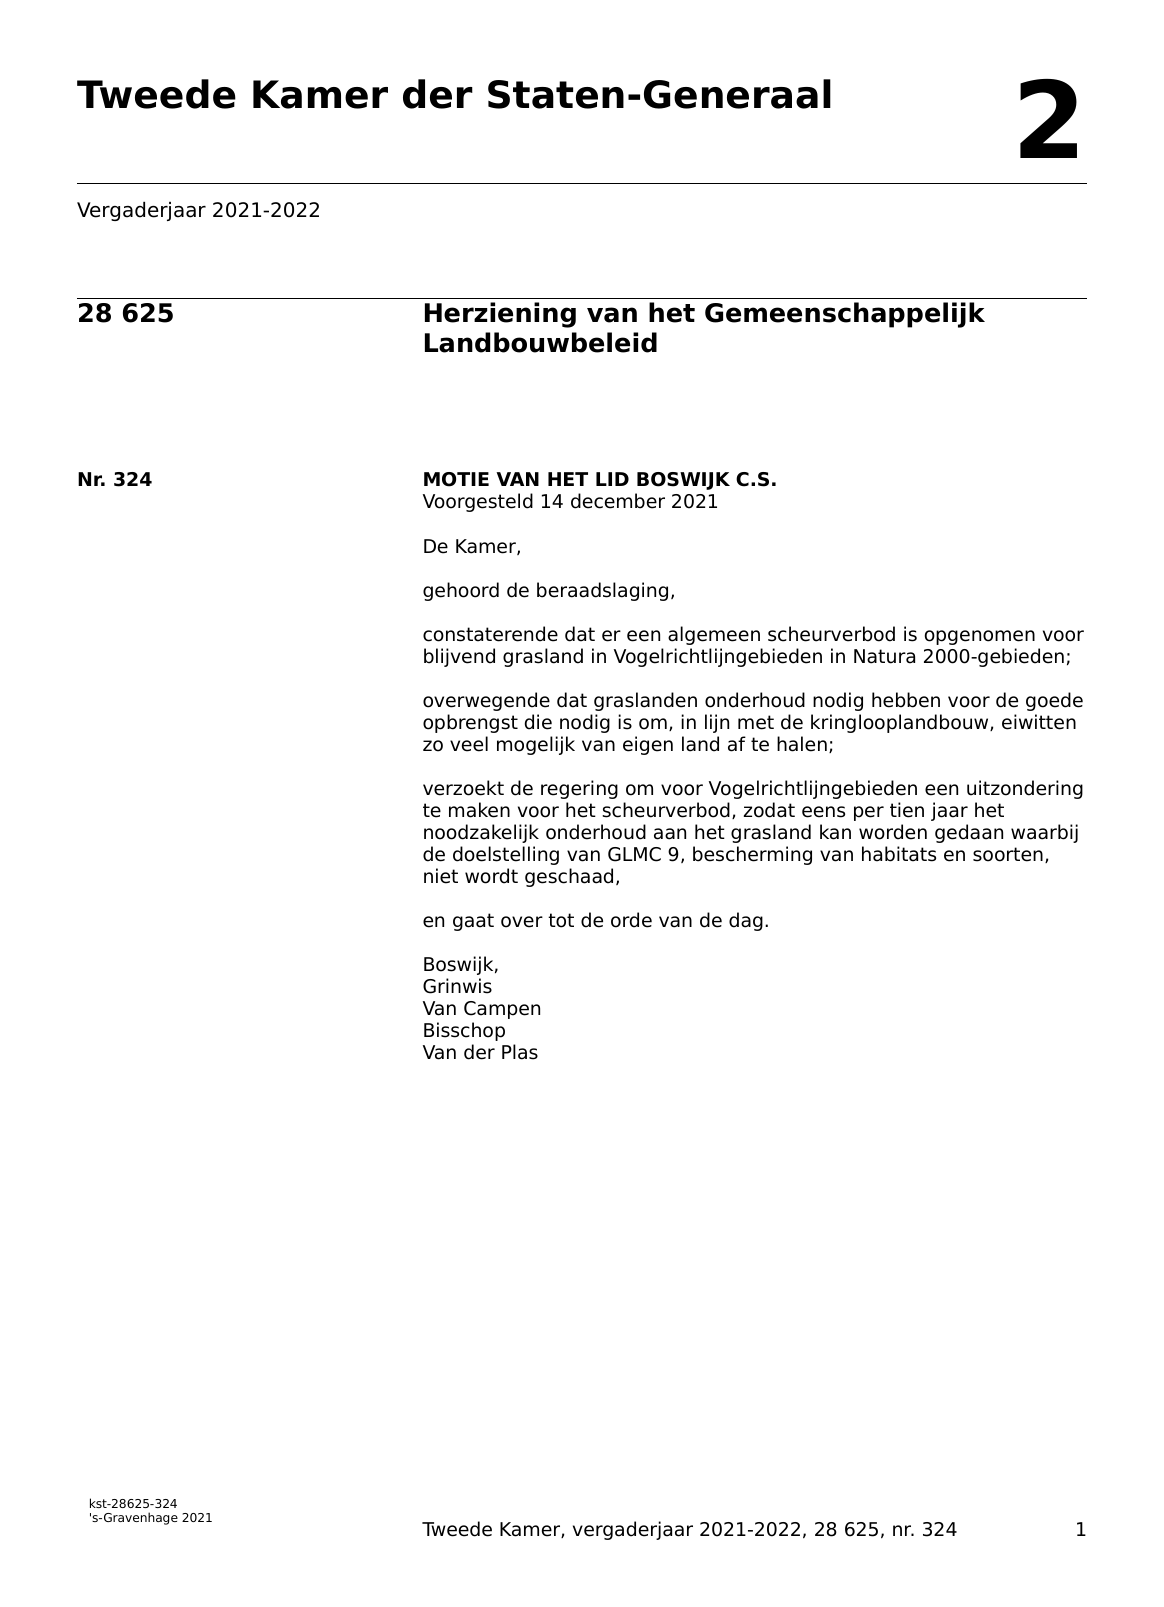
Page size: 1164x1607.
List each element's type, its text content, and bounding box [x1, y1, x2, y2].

text verzoekt de regering om voor Vogelrichtlijngebieden een uitzondering te maken voor het scheurverbod, zodat eens per tien jaar het noodzakelijk onderhoud aan het grasland kan worden gedaan waarbij de doelstelling van GLMC 9, bescherming van habitats en soorten, niet wordt geschaad, [422, 778, 1087, 888]
text constaterende dat er een algemeen scheurverbod is opgenomen voor blijvend grasland in Vogelrichtlijngebieden in Natura 2000-gebieden; [422, 624, 1087, 668]
text Boswijk, [422, 954, 1087, 976]
table_header Tweede Kamer der Staten-Generaal [77, 59, 886, 183]
text kst-28625-324 [88, 1497, 323, 1511]
text gehoord de beraadslaging, [422, 580, 1087, 602]
table_header 2 [886, 59, 1087, 183]
text Voorgesteld 14 december 2021 [422, 491, 1087, 513]
text Bisschop [422, 1020, 1087, 1042]
text Grinwis [422, 976, 1087, 998]
text Van Campen [422, 998, 1087, 1020]
text 's-Gravenhage 2021 [88, 1511, 323, 1525]
text De Kamer, [422, 536, 1087, 557]
text overwegende dat graslanden onderhoud nodig hebben voor de goede opbrengst die nodig is om, in lijn met de kringlooplandbouw, eiwitten zo veel mogelijk van eigen land af te halen; [422, 690, 1087, 756]
text Van der Plas [422, 1042, 1087, 1064]
subtitle Nr. 324 MOTIE VAN HET LID BOSWIJK C.S. [77, 469, 1087, 491]
subtitle 28 625 Herziening van het Gemeenschappelijk Landbouwbeleid [77, 299, 1087, 358]
text en gaat over tot de orde van de dag. [422, 910, 1087, 932]
table_cell Vergaderjaar 2021-2022 [77, 184, 1087, 298]
